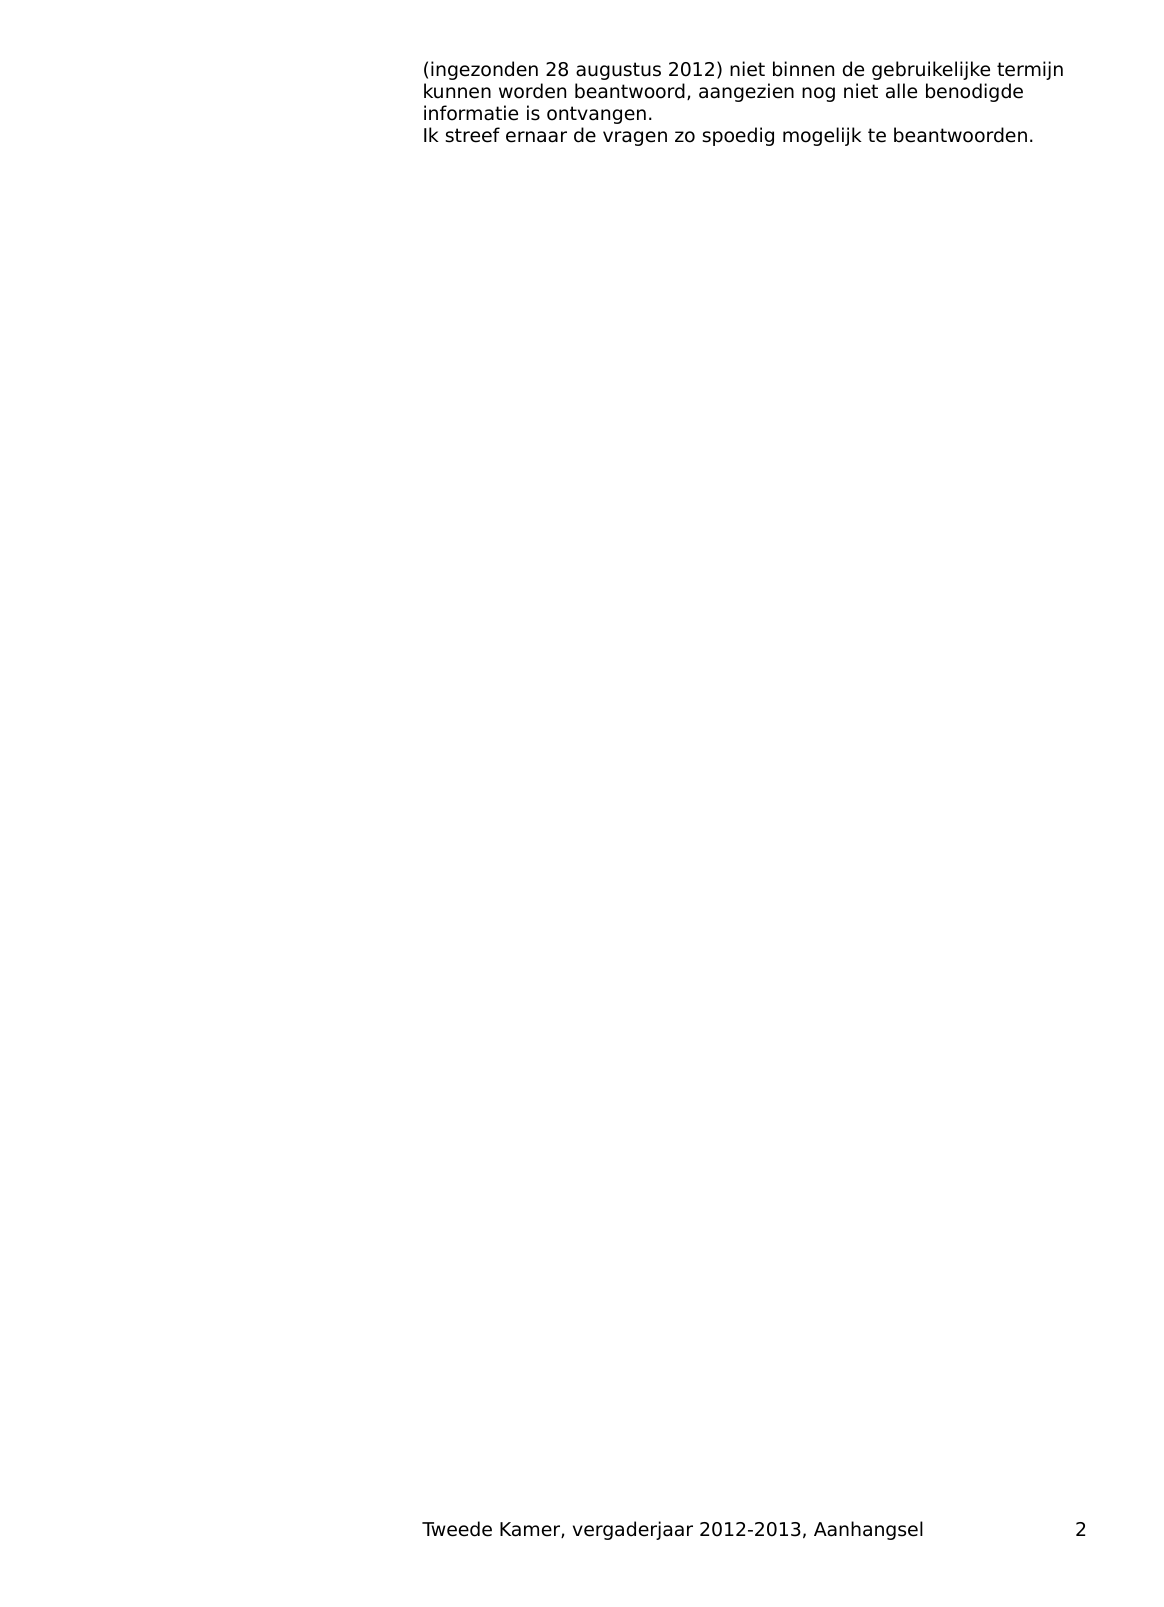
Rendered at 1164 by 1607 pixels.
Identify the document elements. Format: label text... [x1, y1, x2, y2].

text Ik streef ernaar de vragen zo spoedig mogelijk te beantwoorden. [422, 125, 1087, 147]
text (ingezonden 28 augustus 2012) niet binnen de gebruikelijke termijn kunnen worden beantwoord, aangezien nog niet alle benodigde informatie is ontvangen. [422, 59, 1087, 125]
